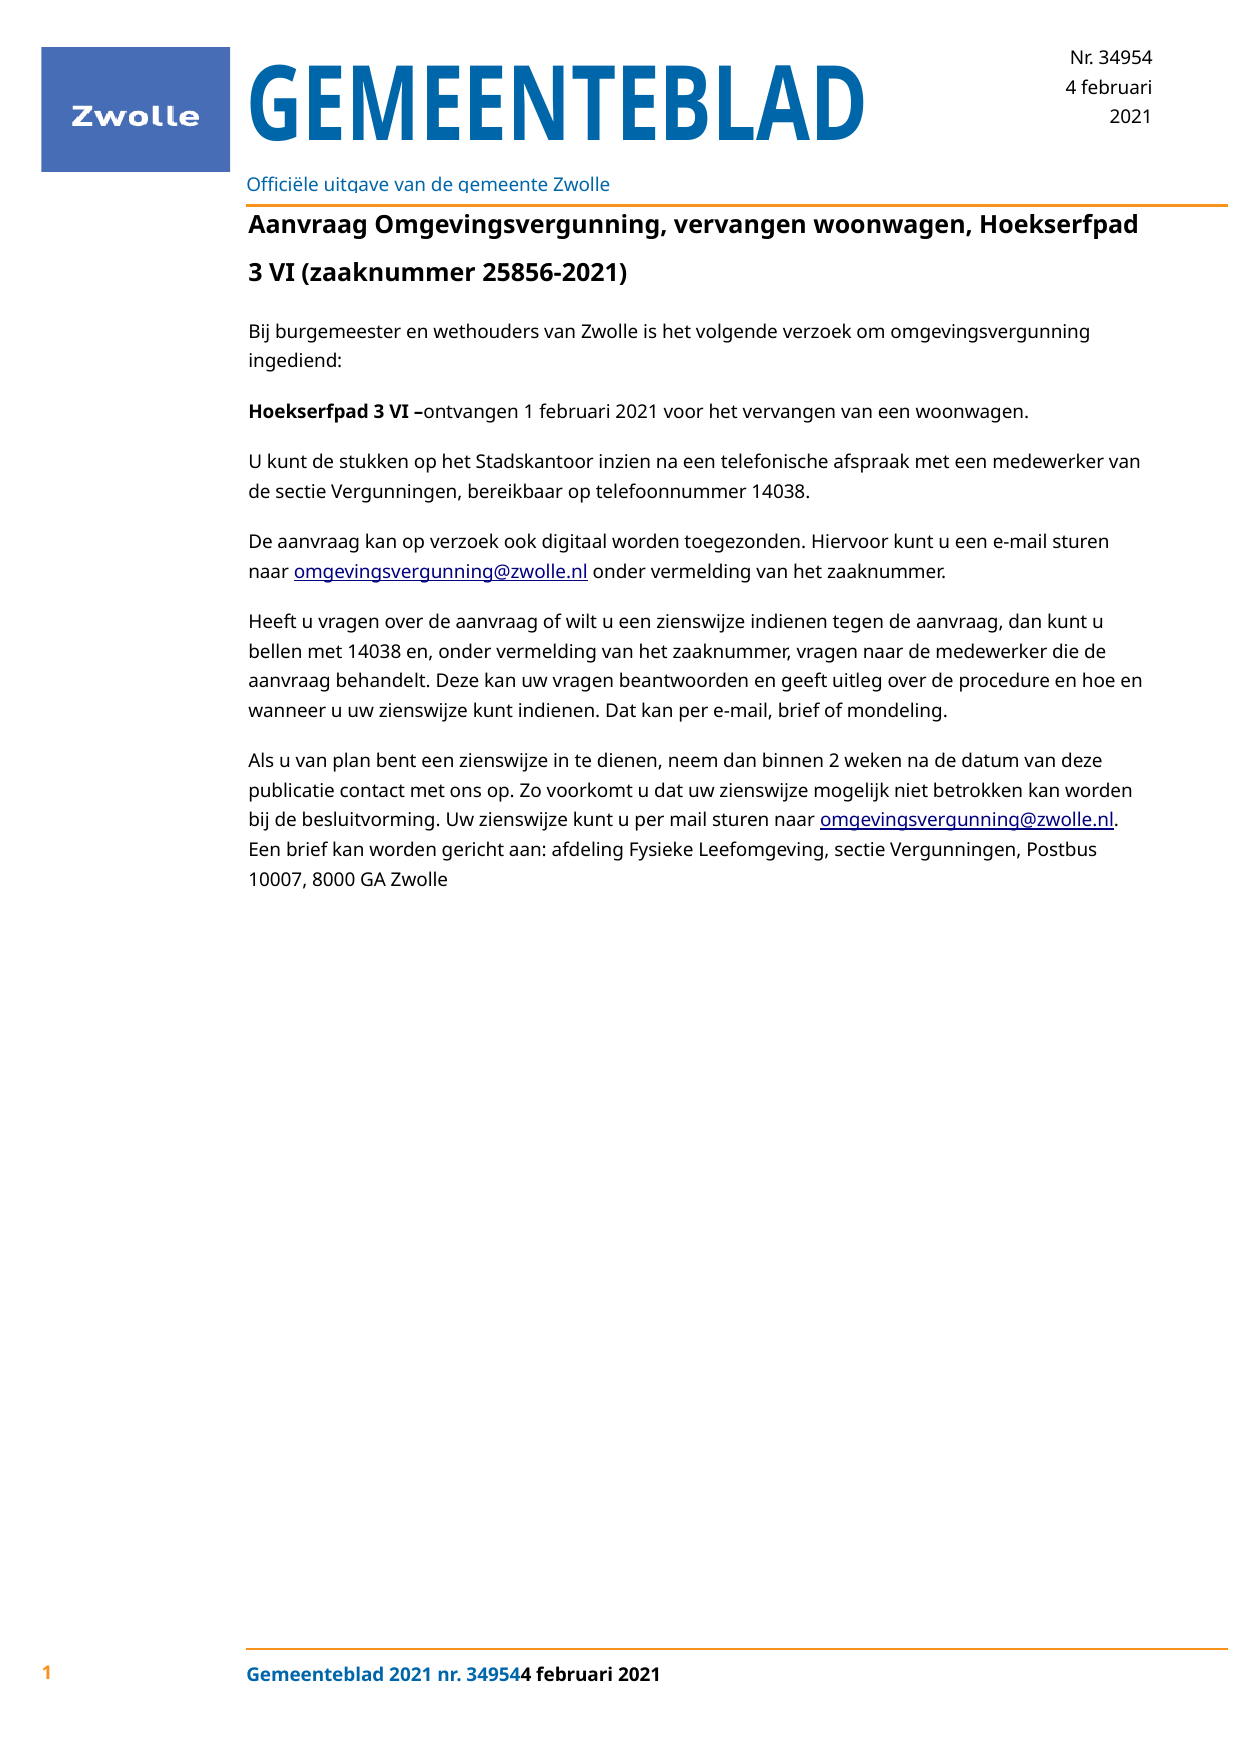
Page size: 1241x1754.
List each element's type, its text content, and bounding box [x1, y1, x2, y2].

text Bij burgemeester en wethouders van Zwolle is het volgende verzoek om omgevingsvergunning ingediend: [248, 318, 1152, 373]
picture [41, 47, 231, 172]
text Heeft u vragen over de aanvraag of wilt u een zienswijze indienen tegen de aanvraag, dan kunt u bellen met 14038 en, onder vermelding van het zaaknummer, vragen naar de medewerker die de aanvraag behandelt. Deze kan uw vragen beantwoorden en geeft uitleg over de procedure en hoe en wanneer u uw zienswijze kunt indienen. Dat kan per e-mail, brief of mondeling. [248, 608, 1152, 723]
text De aanvraag kan op verzoek ook digitaal worden toegezonden. Hiervoor kunt u een e-mail sturen naar omgevingsvergunning@zwolle.nl onder vermelding van het zaaknummer. [248, 528, 1152, 584]
text Als u van plan bent een zienswijze in te dienen, neem dan binnen 2 weken na de datum van deze publicatie contact met ons op. Zo voorkomt u dat uw zienswijze mogelijk niet betrokken kan worden bij de besluitvorming. Uw zienswijze kunt u per mail sturen naar omgevingsvergunning@zwolle.nl. Een brief kan worden gericht aan: afdeling Fysieke Leefomgeving, sectie Vergunningen, Postbus 10007, 8000 GA Zwolle [248, 747, 1152, 892]
text Aanvraag Omgevingsvergunning, vervangen woonwagen, Hoekserfpad 3 VI (zaaknummer 25856-2021) [248, 207, 1152, 288]
text Hoekserfpad 3 VI –ontvangen 1 februari 2021 voor het vervangen van een woonwagen. [248, 398, 1152, 424]
text U kunt de stukken op het Stadskantoor inzien na een telefonische afspraak met een medewerker van de sectie Vergunningen, bereikbaar op telefoonnummer 14038. [248, 448, 1152, 504]
